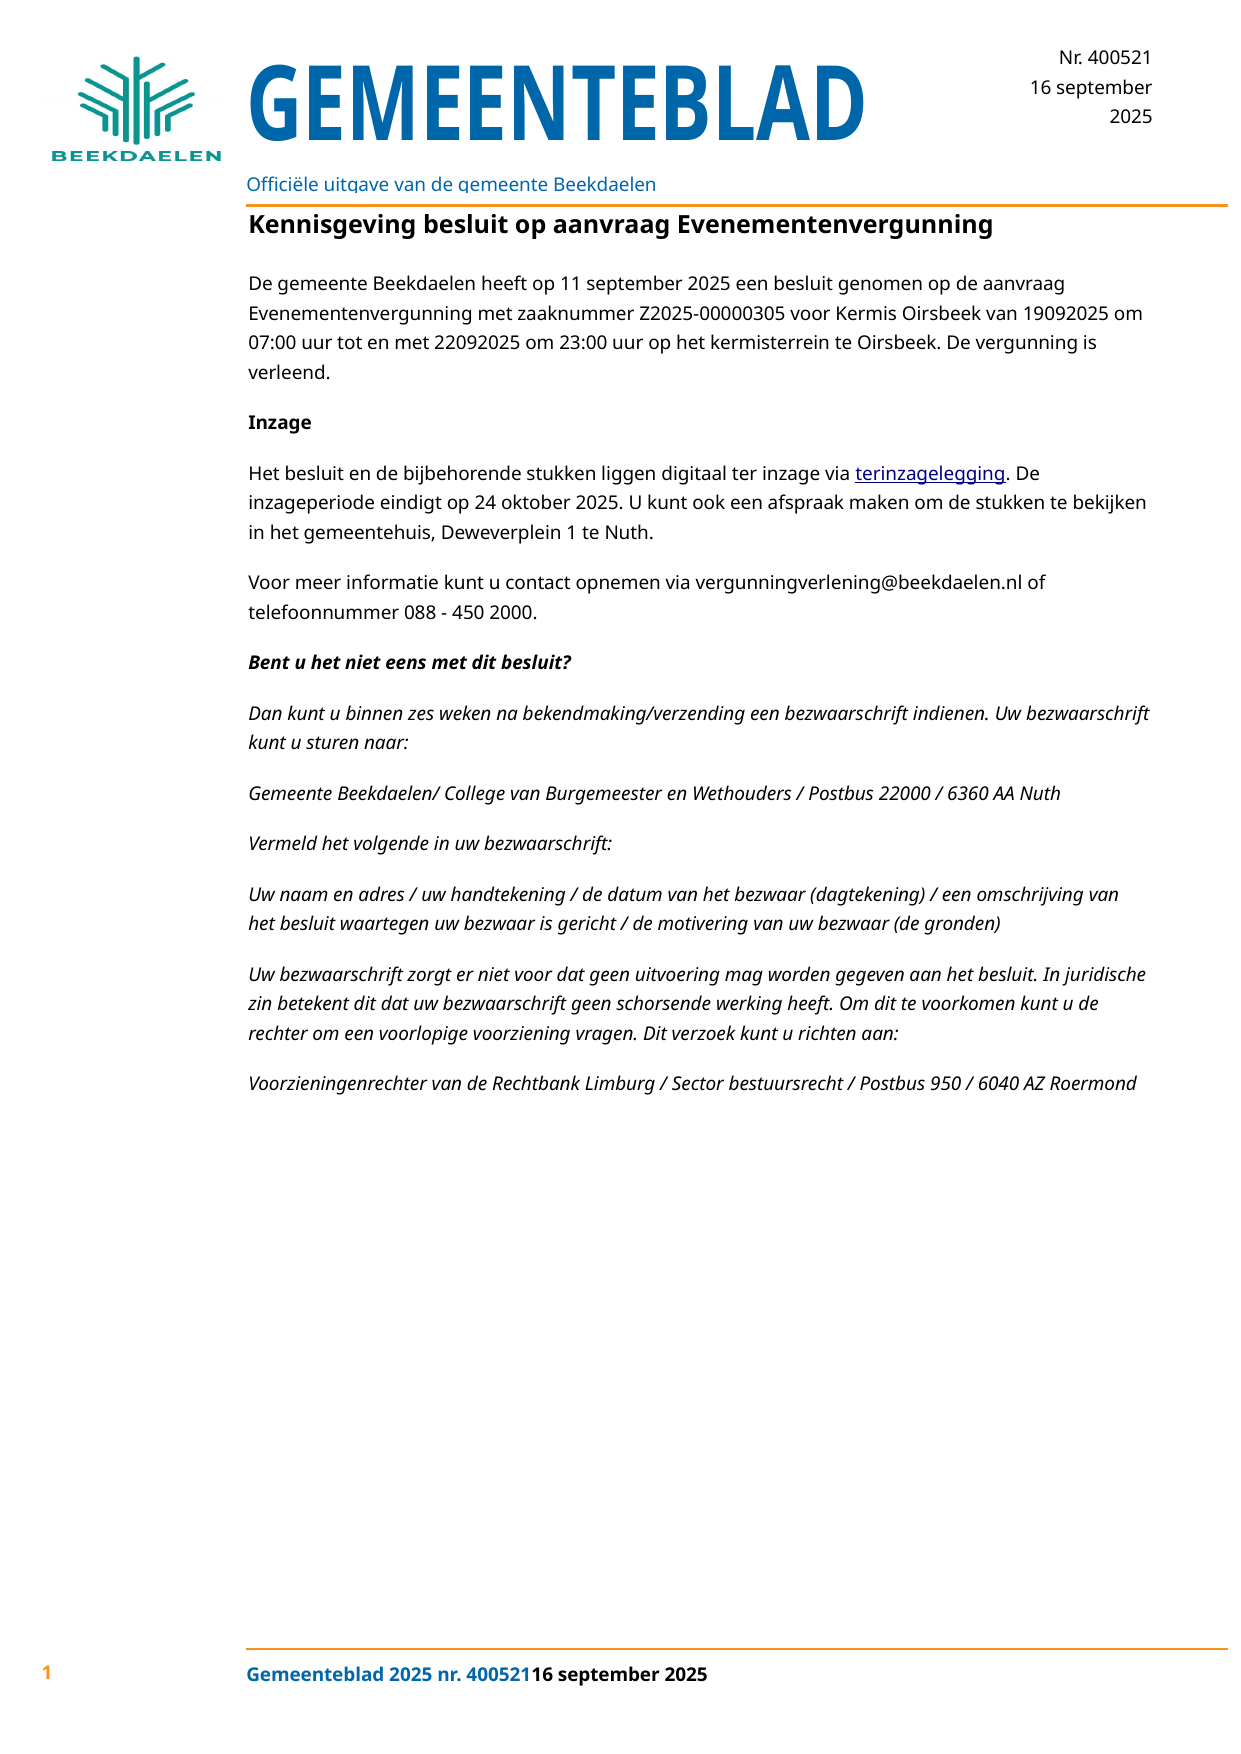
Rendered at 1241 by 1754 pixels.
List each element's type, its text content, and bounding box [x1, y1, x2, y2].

text Inzage [248, 409, 1152, 435]
text Kennisgeving besluit op aanvraag Evenementenvergunning [248, 207, 1152, 241]
text Voorzieningenrechter van de Rechtbank Limburg / Sector bestuursrecht / Postbus 950 / 6040 AZ Roermond [248, 1070, 1152, 1096]
text Uw bezwaarschrift zorgt er niet voor dat geen uitvoering mag worden gegeven aan het besluit. In juridische zin betekent dit dat uw bezwaarschrift geen schorsende werking heeft. Om dit te voorkomen kunt u de rechter om een voorlopige voorziening vragen. Dit verzoek kunt u richten aan: [248, 961, 1152, 1046]
text Voor meer informatie kunt u contact opnemen via vergunningverlening@beekdaelen.nl of telefoonnummer 088 - 450 2000. [248, 569, 1152, 625]
text Vermeld het volgende in uw bezwaarschrift: [248, 830, 1152, 856]
text Bent u het niet eens met dit besluit? [248, 649, 1152, 675]
text Uw naam en adres / uw handtekening / de datum van het bezwaar (dagtekening) / een omschrijving van het besluit waartegen uw bezwaar is gericht / de motivering van uw bezwaar (de gronden) [248, 881, 1152, 936]
picture [41, 47, 231, 172]
text De gemeente Beekdaelen heeft op 11 september 2025 een besluit genomen op de aanvraag Evenementenvergunning met zaaknummer Z2025-00000305 voor Kermis Oirsbeek van 19092025 om 07:00 uur tot en met 22092025 om 23:00 uur op het kermisterrein te Oirsbeek. De vergunning is verleend. [248, 270, 1152, 385]
text Dan kunt u binnen zes weken na bekendmaking/verzending een bezwaarschrift indienen. Uw bezwaarschrift kunt u sturen naar: [248, 700, 1152, 755]
text Gemeente Beekdaelen/ College van Burgemeester en Wethouders / Postbus 22000 / 6360 AA Nuth [248, 780, 1152, 806]
text Het besluit en de bijbehorende stukken liggen digitaal ter inzage via terinzagelegging. De inzageperiode eindigt op 24 oktober 2025. U kunt ook een afspraak maken om de stukken te bekijken in het gemeentehuis, Deweverplein 1 te Nuth. [248, 460, 1152, 545]
